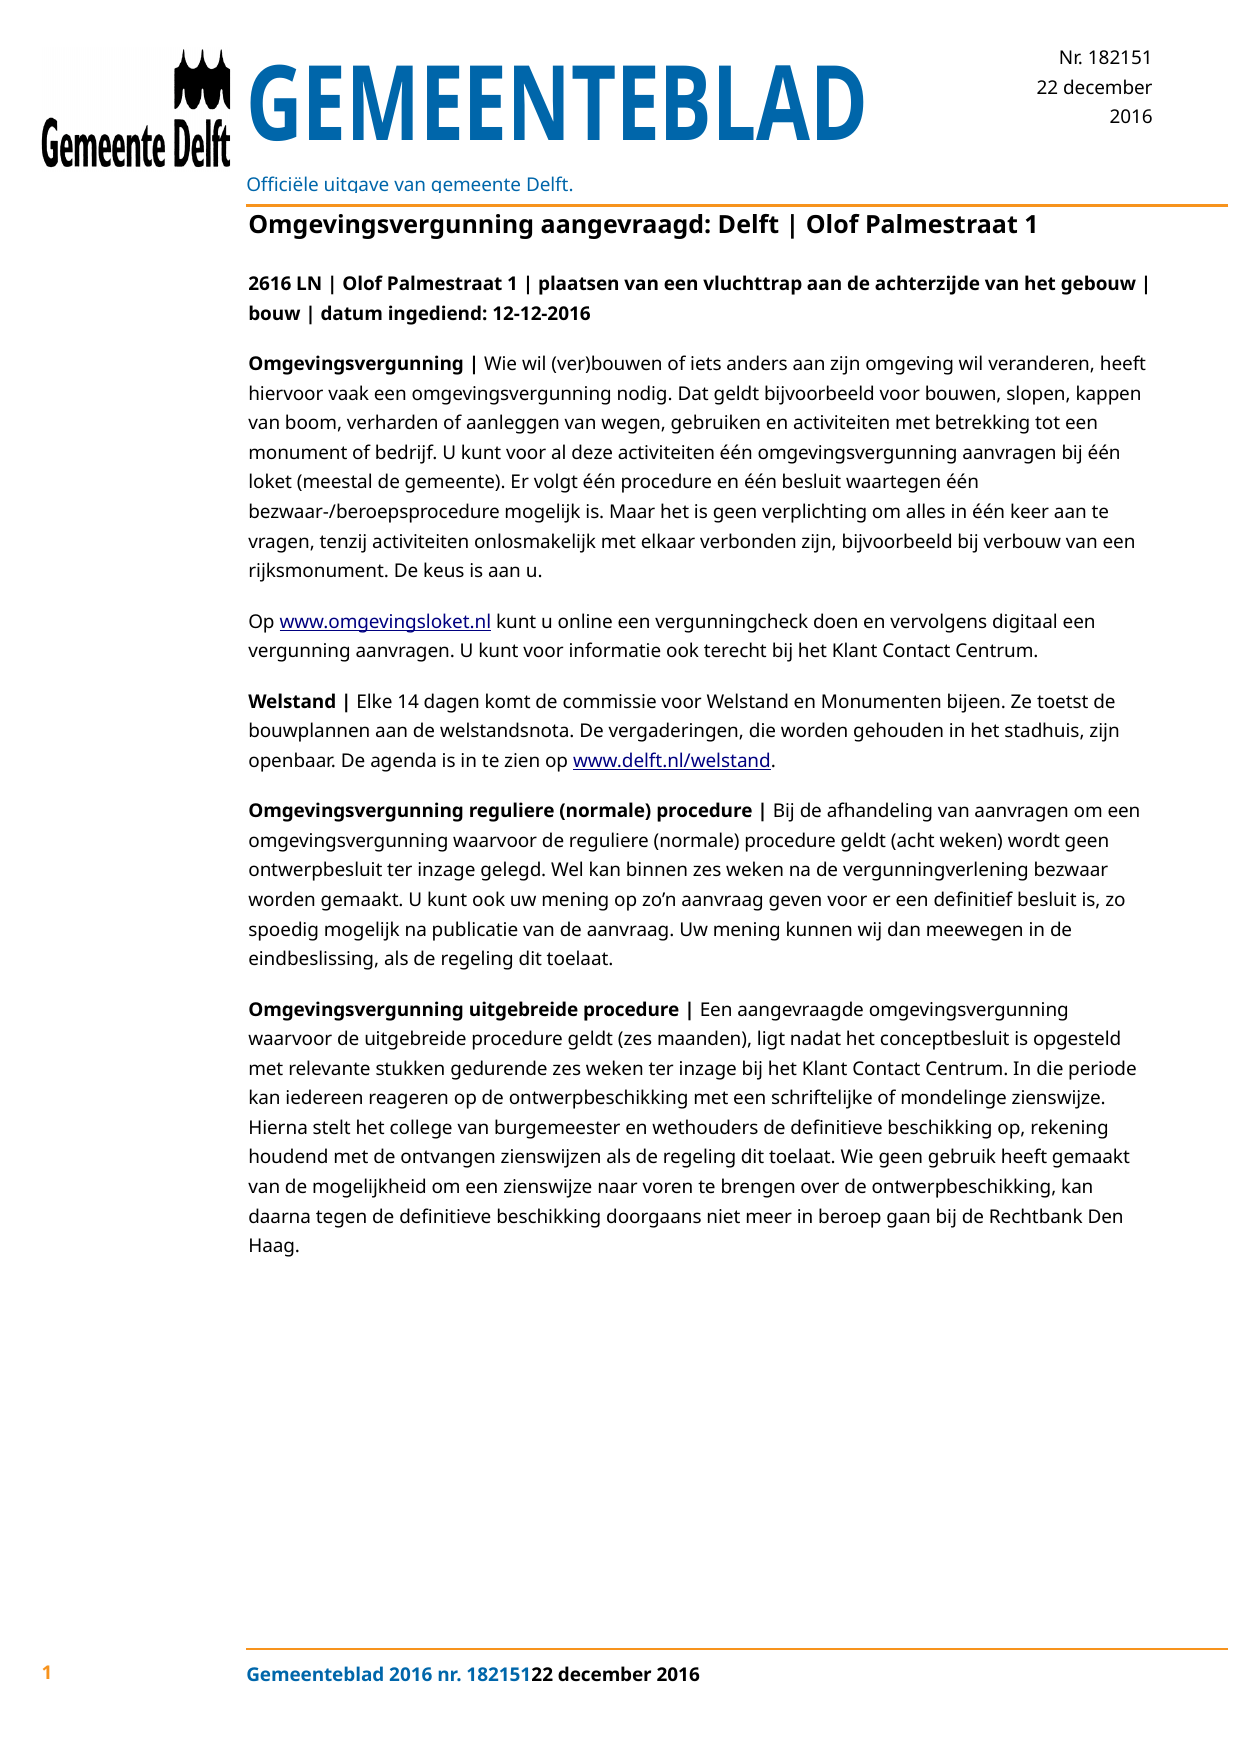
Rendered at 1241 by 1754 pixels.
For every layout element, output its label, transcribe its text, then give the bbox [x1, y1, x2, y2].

text Op www.omgevingsloket.nl kunt u online een vergunningcheck doen en vervolgens digitaal een vergunning aanvragen. U kunt voor informatie ook terecht bij het Klant Contact Centrum. [248, 608, 1152, 663]
text Welstand | Elke 14 dagen komt de commissie voor Welstand en Monumenten bijeen. Ze toetst de bouwplannen aan de welstandsnota. De vergaderingen, die worden gehouden in het stadhuis, zijn openbaar. De agenda is in te zien op www.delft.nl/welstand. [248, 688, 1152, 773]
text Omgevingsvergunning reguliere (normale) procedure | Bij de afhandeling van aanvragen om een omgevingsvergunning waarvoor de reguliere (normale) procedure geldt (acht weken) wordt geen ontwerpbesluit ter inzage gelegd. Wel kan binnen zes weken na de vergunningverlening bezwaar worden gemaakt. U kunt ook uw mening op zo’n aanvraag geven voor er een definitief besluit is, zo spoedig mogelijk na publicatie van de aanvraag. Uw mening kunnen wij dan meewegen in de eindbeslissing, als de regeling dit toelaat. [248, 797, 1152, 971]
picture [41, 47, 231, 172]
text Omgevingsvergunning aangevraagd: Delft | Olof Palmestraat 1 [248, 207, 1152, 241]
text 2616 LN | Olof Palmestraat 1 | plaatsen van een vluchttrap aan de achterzijde van het gebouw | bouw | datum ingediend: 12-12-2016 [248, 270, 1152, 326]
text Omgevingsvergunning | Wie wil (ver)bouwen of iets anders aan zijn omgeving wil veranderen, heeft hiervoor vaak een omgevingsvergunning nodig. Dat geldt bijvoorbeeld voor bouwen, slopen, kappen van boom, verharden of aanleggen van wegen, gebruiken en activiteiten met betrekking tot een monument of bedrijf. U kunt voor al deze activiteiten één omgevingsvergunning aanvragen bij één loket (meestal de gemeente). Er volgt één procedure en één besluit waartegen één bezwaar-/beroepsprocedure mogelijk is. Maar het is geen verplichting om alles in één keer aan te vragen, tenzij activiteiten onlosmakelijk met elkaar verbonden zijn, bijvoorbeeld bij verbouw van een rijksmonument. De keus is aan u. [248, 350, 1152, 583]
text Omgevingsvergunning uitgebreide procedure | Een aangevraagde omgevingsvergunning waarvoor de uitgebreide procedure geldt (zes maanden), ligt nadat het conceptbesluit is opgesteld met relevante stukken gedurende zes weken ter inzage bij het Klant Contact Centrum. In die periode kan iedereen reageren op de ontwerpbeschikking met een schriftelijke of mondelinge zienswijze. Hierna stelt het college van burgemeester en wethouders de definitieve beschikking op, rekening houdend met de ontvangen zienswijzen als de regeling dit toelaat. Wie geen gebruik heeft gemaakt van de mogelijkheid om een zienswijze naar voren te brengen over de ontwerpbeschikking, kan daarna tegen de definitieve beschikking doorgaans niet meer in beroep gaan bij de Rechtbank Den Haag. [248, 996, 1152, 1258]
